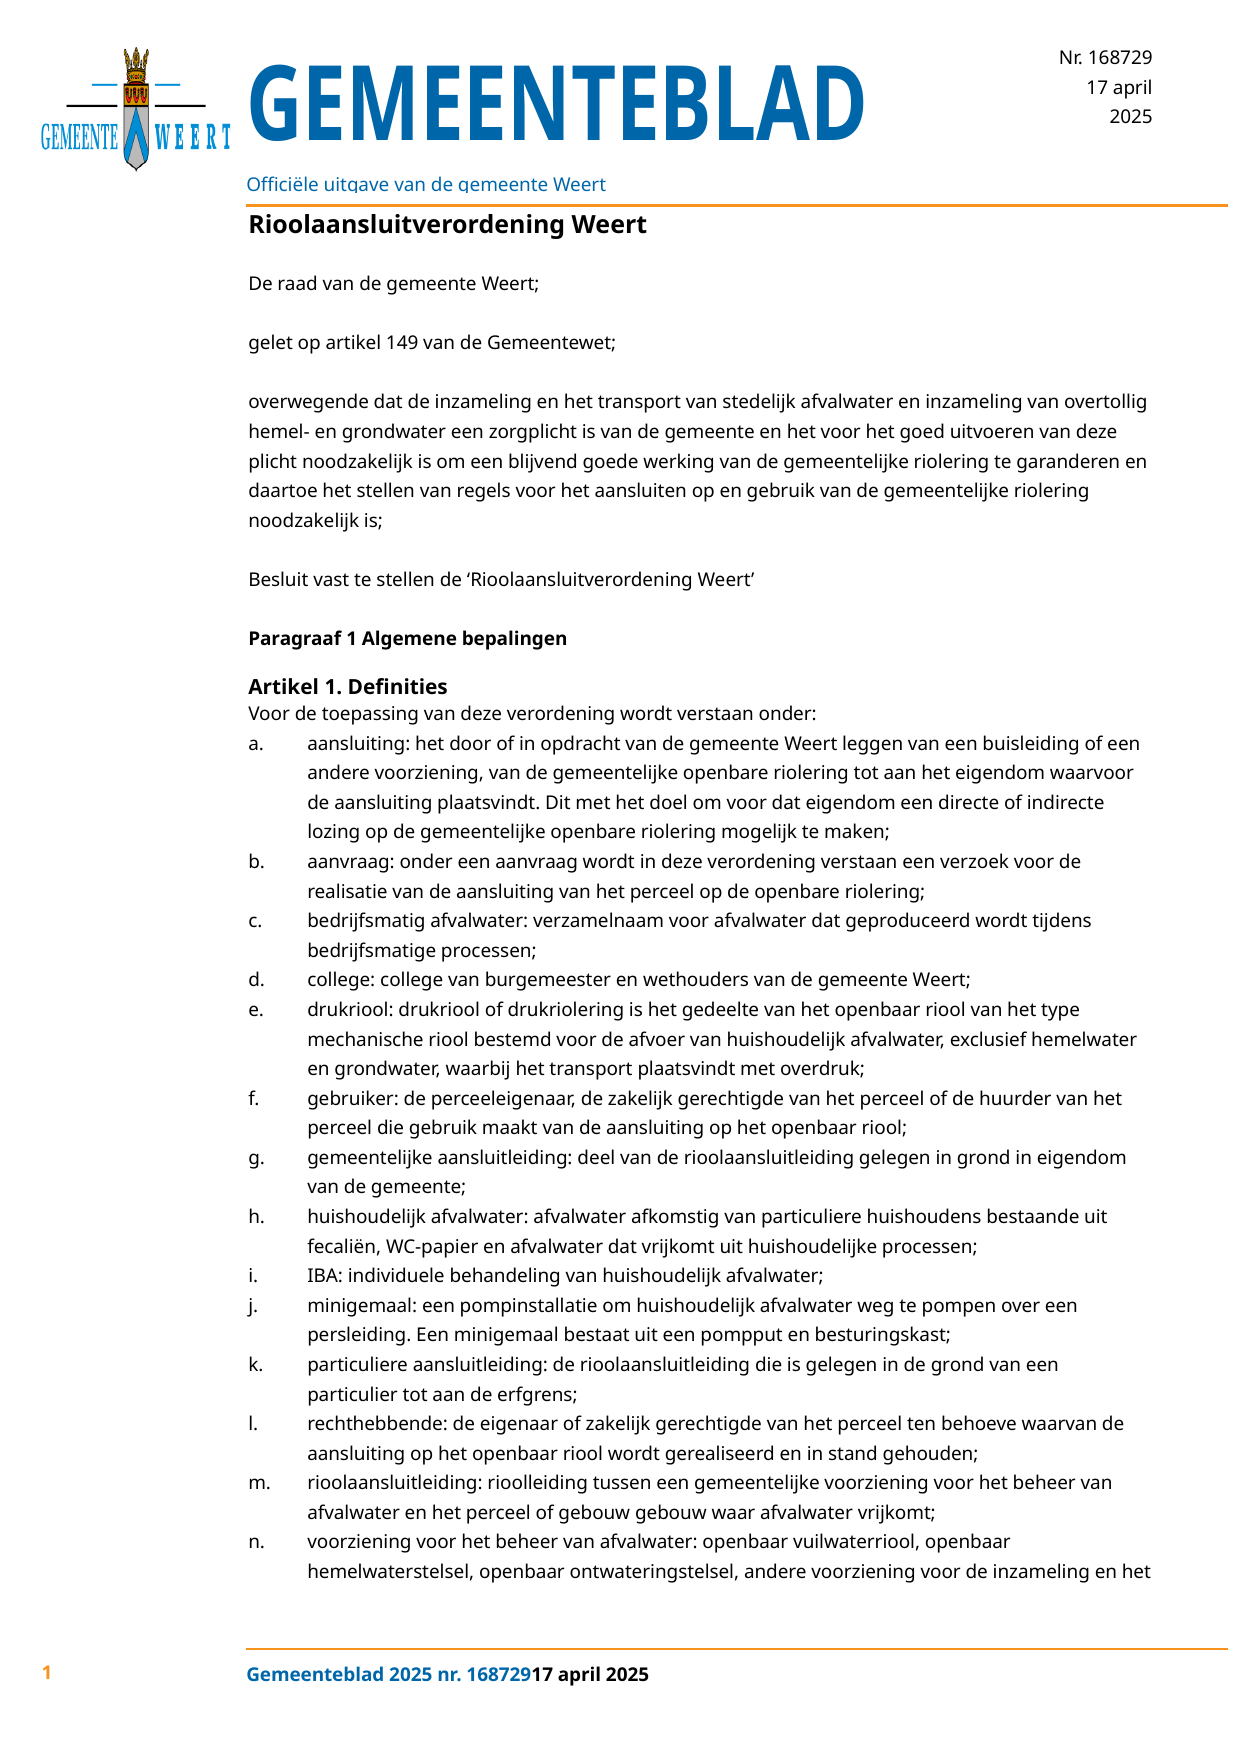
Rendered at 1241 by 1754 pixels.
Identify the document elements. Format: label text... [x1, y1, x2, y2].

text Rioolaansluitverordening Weert [248, 207, 1152, 241]
list college: college van burgemeester en wethouders van de gemeente Weert; [248, 967, 1152, 992]
list drukriool: drukriool of drukriolering is het gedeelte van het openbaar riool van het type mechanische riool bestemd voor de afvoer van huishoudelijk afvalwater, exclusief hemelwater en grondwater, waarbij het transport plaatsvindt met overdruk; [248, 996, 1152, 1081]
text gelet op artikel 149 van de Gemeentewet; [248, 329, 1152, 355]
text Paragraaf 1 Algemene bepalingen [248, 625, 1152, 651]
list bedrijfsmatig afvalwater: verzamelnaam voor afvalwater dat geproduceerd wordt tijdens bedrijfsmatige processen; [248, 907, 1152, 963]
list voorziening voor het beheer van afvalwater: openbaar vuilwaterriool, openbaar hemelwaterstelsel, openbaar ontwateringstelsel, andere voorziening voor de inzameling en het [248, 1529, 1152, 1584]
list aanvraag: onder een aanvraag wordt in deze verordening verstaan een verzoek voor de realisatie van de aansluiting van het perceel op de openbare riolering; [248, 848, 1152, 903]
text Voor de toepassing van deze verordening wordt verstaan onder: [248, 700, 1152, 726]
list minigemaal: een pompinstallatie om huishoudelijk afvalwater weg te pompen over een persleiding. Een minigemaal bestaat uit een pompput en besturingskast; [248, 1292, 1152, 1347]
list rechthebbende: de eigenaar of zakelijk gerechtigde van het perceel ten behoeve waarvan de aansluiting op het openbaar riool wordt gerealiseerd en in stand gehouden; [248, 1410, 1152, 1466]
text Besluit vast te stellen de ‘Rioolaansluitverordening Weert’ [248, 566, 1152, 592]
text De raad van de gemeente Weert; [248, 270, 1152, 296]
list gebruiker: de perceeleigenaar, de zakelijk gerechtigde van het perceel of de huurder van het perceel die gebruik maakt van de aansluiting op het openbaar riool; [248, 1085, 1152, 1140]
list huishoudelijk afvalwater: afvalwater afkomstig van particuliere huishoudens bestaande uit fecaliën, WC-papier en afvalwater dat vrijkomt uit huishoudelijke processen; [248, 1203, 1152, 1258]
list aansluiting: het door of in opdracht van de gemeente Weert leggen van een buisleiding of een andere voorziening, van de gemeentelijke openbare riolering tot aan het eigendom waarvoor de aansluiting plaatsvindt. Dit met het doel om voor dat eigendom een directe of indirecte lozing op de gemeentelijke openbare riolering mogelijk te maken; [248, 730, 1152, 844]
text overwegende dat de inzameling en het transport van stedelijk afvalwater en inzameling van overtollig hemel- en grondwater een zorgplicht is van de gemeente en het voor het goed uitvoeren van deze plicht noodzakelijk is om een blijvend goede werking van de gemeentelijke riolering te garanderen en daartoe het stellen van regels voor het aansluiten op en gebruik van de gemeentelijke riolering noodzakelijk is; [248, 389, 1152, 533]
list IBA: individuele behandeling van huishoudelijk afvalwater; [248, 1262, 1152, 1288]
list rioolaansluitleiding: rioolleiding tussen een gemeentelijke voorziening voor het beheer van afvalwater en het perceel of gebouw gebouw waar afvalwater vrijkomt; [248, 1469, 1152, 1525]
list particuliere aansluitleiding: de rioolaansluitleiding die is gelegen in de grond van een particulier tot aan de erfgrens; [248, 1351, 1152, 1406]
picture [41, 47, 231, 172]
list gemeentelijke aansluitleiding: deel van de rioolaansluitleiding gelegen in grond in eigendom van de gemeente; [248, 1144, 1152, 1199]
text Artikel 1. Definities [248, 672, 1152, 700]
